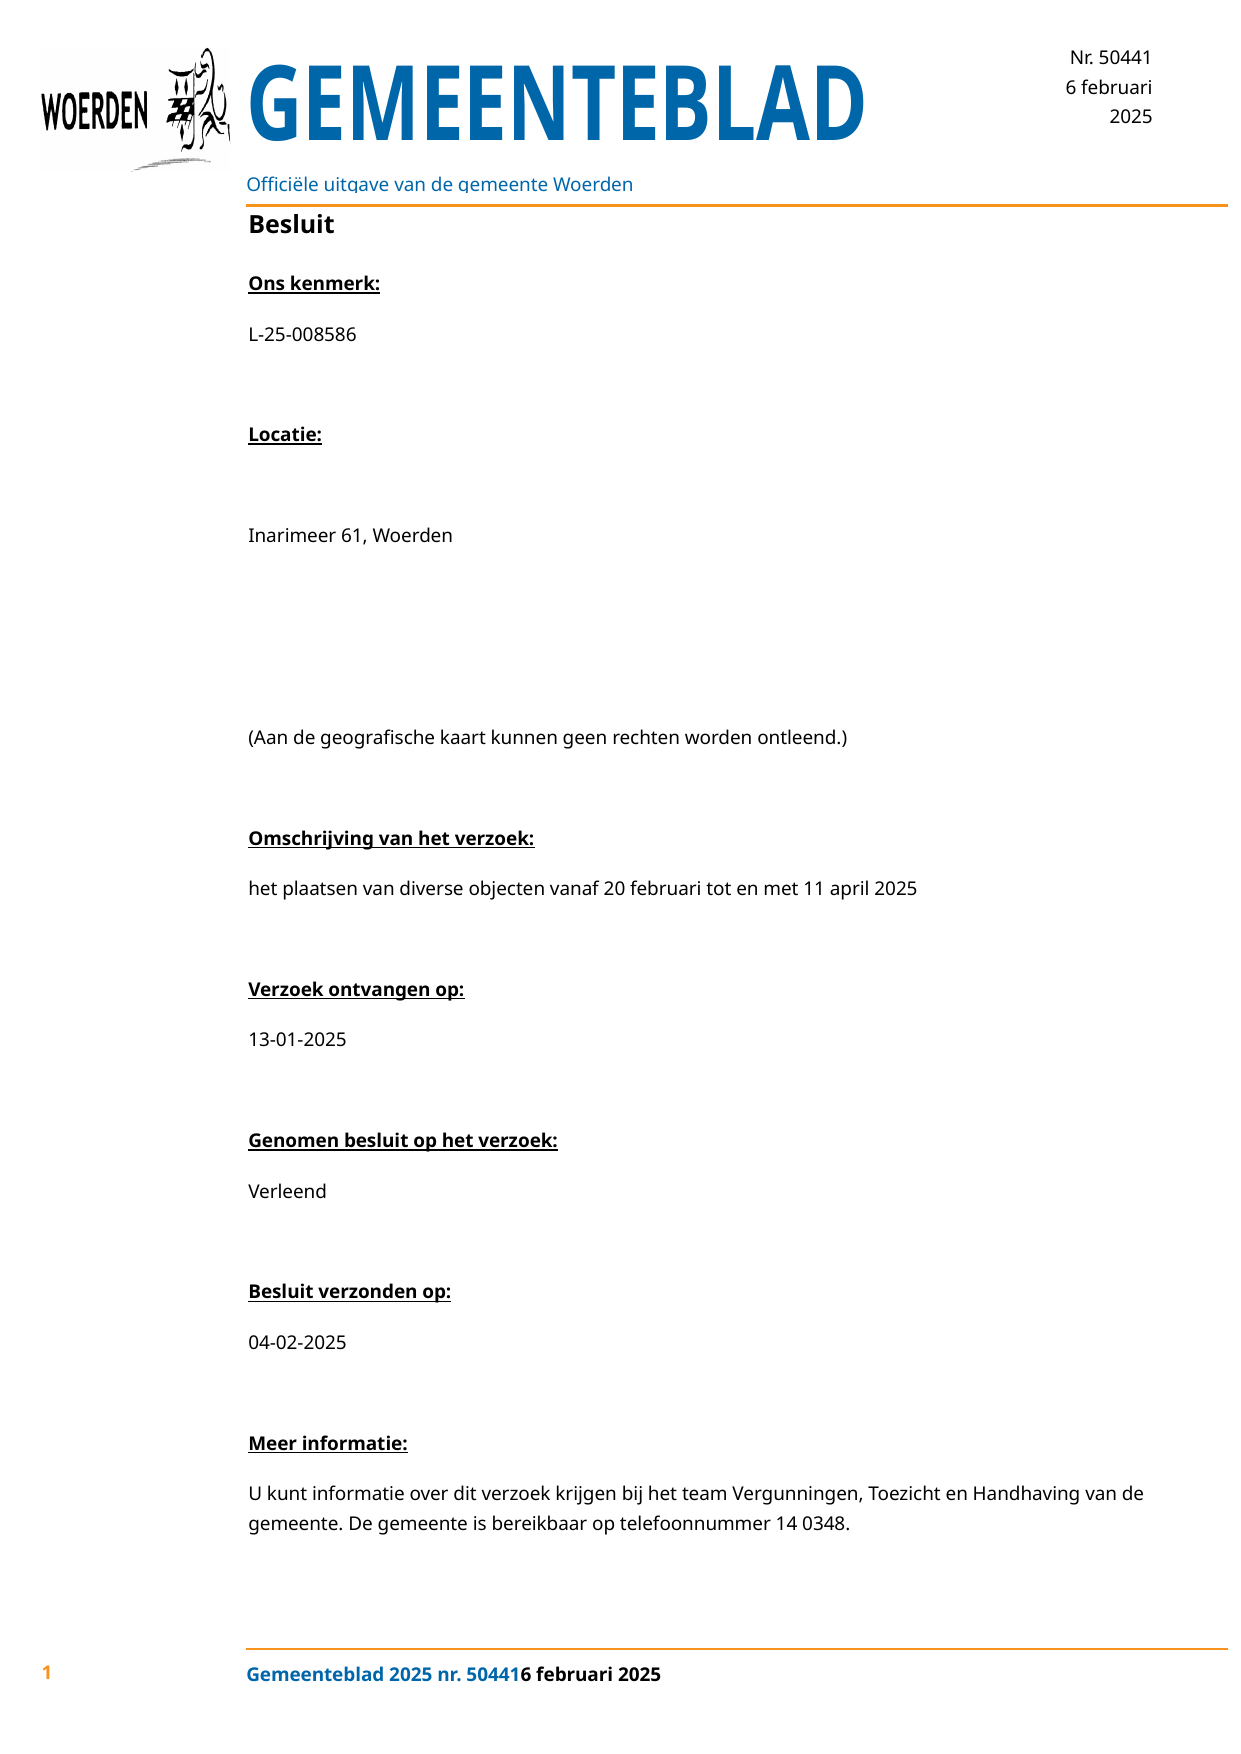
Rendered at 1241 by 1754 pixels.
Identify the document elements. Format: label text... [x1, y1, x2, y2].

text Besluit verzonden op: [248, 1279, 1152, 1304]
picture [41, 47, 231, 172]
text L-25-008586 [248, 321, 1152, 346]
text 04-02-2025 [248, 1329, 1152, 1355]
text Ons kenmerk: [248, 270, 1152, 296]
text 13-01-2025 [248, 1027, 1152, 1052]
text Omschrijving van het verzoek: [248, 825, 1152, 851]
text Verzoek ontvangen op: [248, 976, 1152, 1002]
text Verleend [248, 1178, 1152, 1203]
text het plaatsen van diverse objecten vanaf 20 februari tot en met 11 april 2025 [248, 875, 1152, 901]
text Meer informatie: [248, 1430, 1152, 1456]
text U kunt informatie over dit verzoek krijgen bij het team Vergunningen, Toezicht en Handhaving van de gemeente. De gemeente is bereikbaar op telefoonnummer 14 0348. [248, 1480, 1152, 1536]
text (Aan de geografische kaart kunnen geen rechten worden ontleend.) [248, 724, 1152, 750]
text Genomen besluit op het verzoek: [248, 1127, 1152, 1153]
text Besluit [248, 207, 1152, 241]
text Inarimeer 61, Woerden [248, 522, 1152, 548]
text Locatie: [248, 422, 1152, 447]
